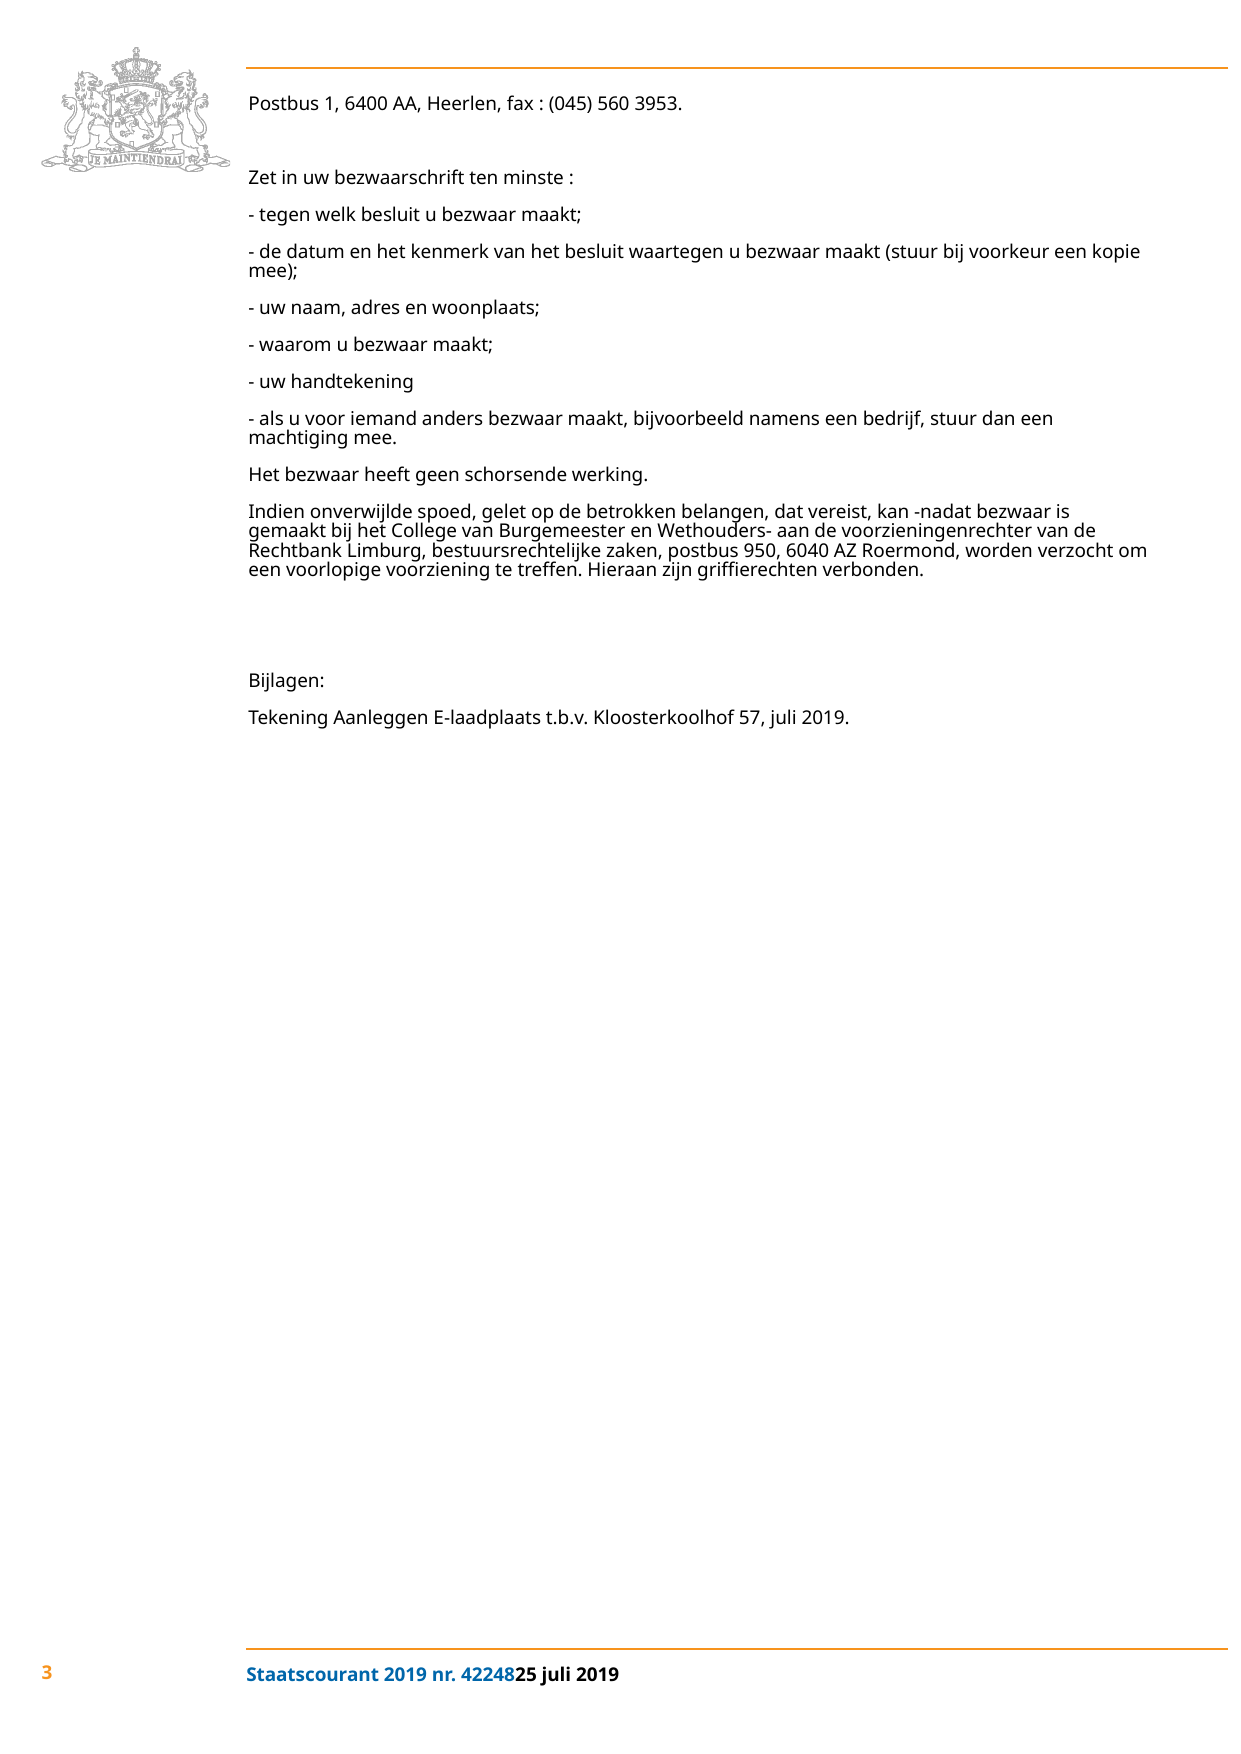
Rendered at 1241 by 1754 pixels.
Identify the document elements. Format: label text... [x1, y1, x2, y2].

text - als u voor iemand anders bezwaar maakt, bijvoorbeeld namens een bedrijf, stuur dan een machtiging mee. [248, 410, 1152, 448]
text Het bezwaar heeft geen schorsende werking. [248, 466, 1152, 485]
text Postbus 1, 6400 AA, Heerlen, fax : (045) 560 3953. [248, 95, 1152, 114]
text - uw naam, adres en woonplaats; [248, 299, 1152, 318]
picture [41, 47, 231, 172]
text - uw handtekening [248, 373, 1152, 392]
text - tegen welk besluit u bezwaar maakt; [248, 206, 1152, 225]
text Bijlagen: [248, 672, 1152, 691]
text Zet in uw bezwaarschrift ten minste : [248, 169, 1152, 188]
text - de datum en het kenmerk van het besluit waartegen u bezwaar maakt (stuur bij voorkeur een kopie mee); [248, 243, 1152, 281]
text Tekening Aanleggen E-laadplaats t.b.v. Kloosterkoolhof 57, juli 2019. [248, 709, 1152, 728]
text Indien onverwijlde spoed, gelet op de betrokken belangen, dat vereist, kan -nadat bezwaar is gemaakt bij het College van Burgemeester en Wethouders- aan de voorzieningenrechter van de Rechtbank Limburg, bestuursrechtelijke zaken, postbus 950, 6040 AZ Roermond, worden verzocht om een voorlopige voorziening te treffen. Hieraan zijn griffierechten verbonden. [248, 503, 1152, 580]
text - waarom u bezwaar maakt; [248, 336, 1152, 355]
